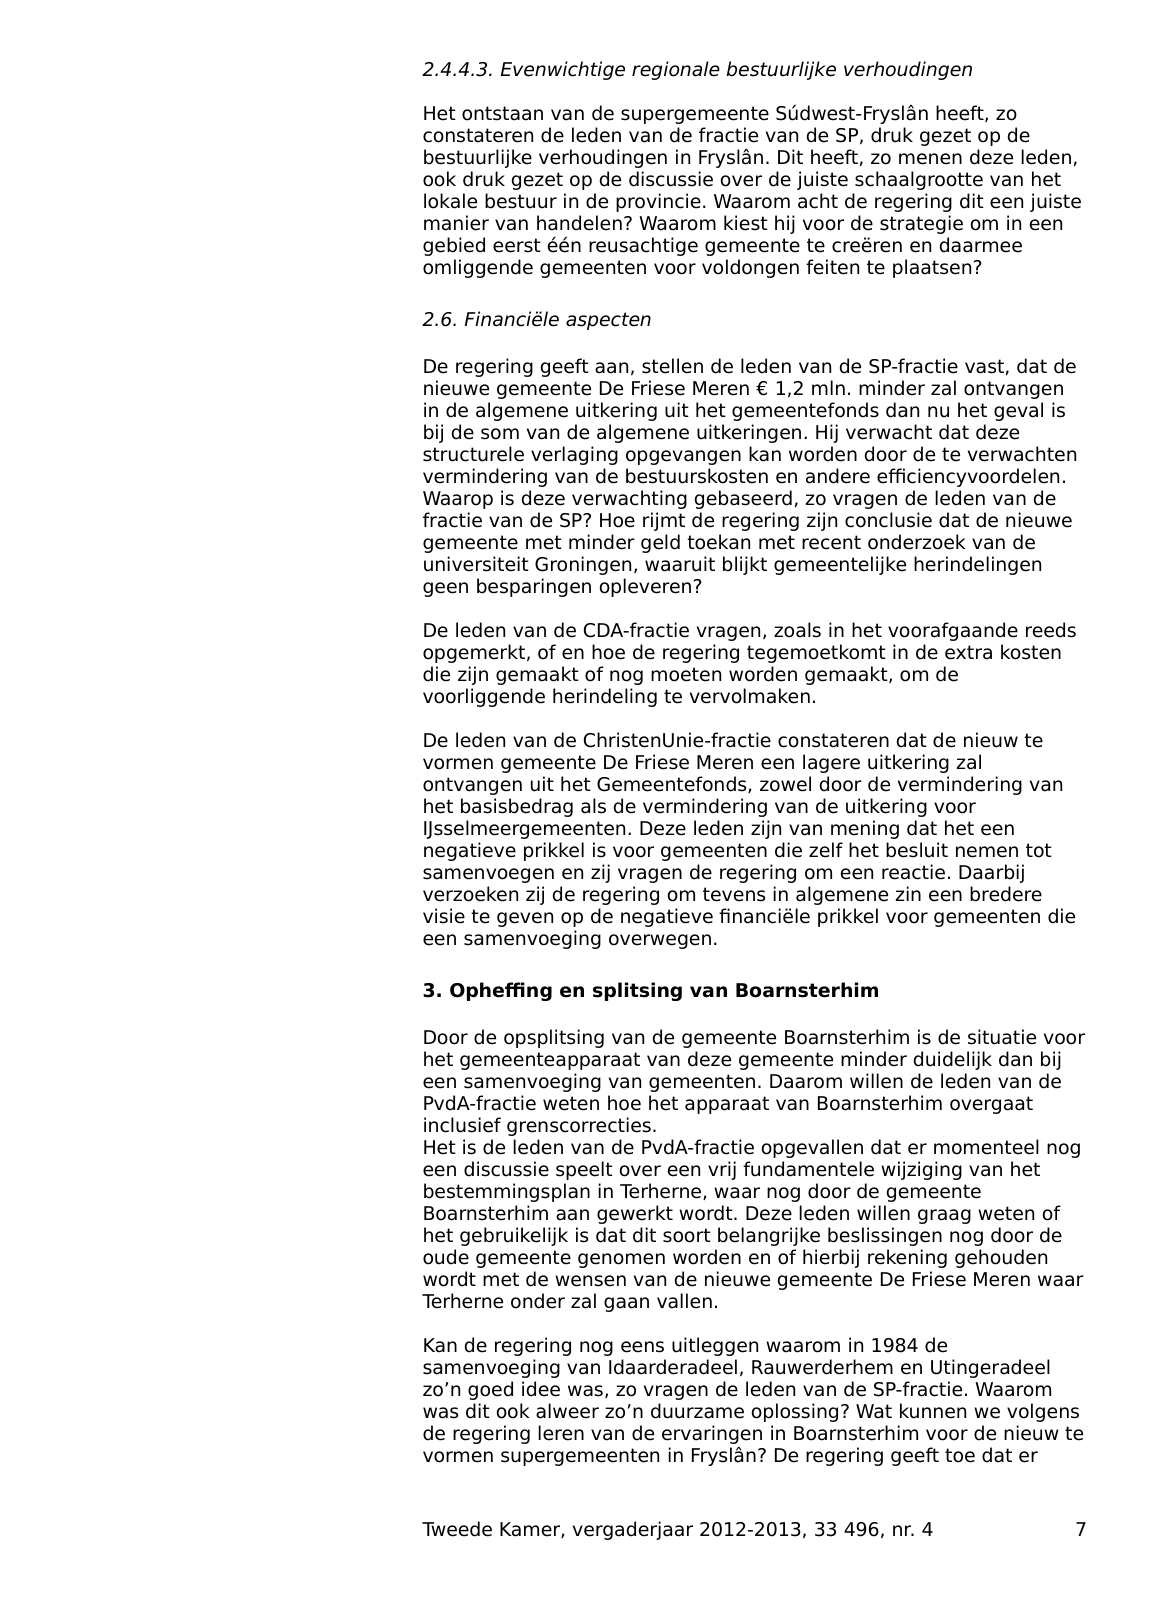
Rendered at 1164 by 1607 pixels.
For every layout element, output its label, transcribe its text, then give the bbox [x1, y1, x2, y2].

subtitle 3. Opheffing en splitsing van Boarnsterhim [422, 980, 1087, 1002]
text Het ontstaan van de supergemeente Súdwest-Fryslân heeft, zo constateren de leden van de fractie van de SP, druk gezet op de bestuurlijke verhoudingen in Fryslân. Dit heeft, zo menen deze leden, ook druk gezet op de discussie over de juiste schaalgrootte van het lokale bestuur in de provincie. Waarom acht de regering dit een juiste manier van handelen? Waarom kiest hij voor de strategie om in een gebied eerst één reusachtige gemeente te creëren en daarmee omliggende gemeenten voor voldongen feiten te plaatsen? [422, 103, 1087, 279]
subtitle 2.4.4.3. Evenwichtige regionale bestuurlijke verhoudingen [422, 59, 1087, 81]
text Door de opsplitsing van de gemeente Boarnsterhim is de situatie voor het gemeenteapparaat van deze gemeente minder duidelijk dan bij een samenvoeging van gemeenten. Daarom willen de leden van de PvdA-fractie weten hoe het apparaat van Boarnsterhim overgaat inclusief grenscorrecties. [422, 1027, 1087, 1137]
text De leden van de ChristenUnie-fractie constateren dat de nieuw te vormen gemeente De Friese Meren een lagere uitkering zal ontvangen uit het Gemeentefonds, zowel door de vermindering van het basisbedrag als de vermindering van de uitkering voor IJsselmeergemeenten. Deze leden zijn van mening dat het een negatieve prikkel is voor gemeenten die zelf het besluit nemen tot samenvoegen en zij vragen de regering om een reactie. Daarbij verzoeken zij de regering om tevens in algemene zin een bredere visie te geven op de negatieve financiële prikkel voor gemeenten die een samenvoeging overwegen. [422, 730, 1087, 950]
subtitle 2.6. Financiële aspecten [422, 309, 1087, 331]
text De regering geeft aan, stellen de leden van de SP-fractie vast, dat de nieuwe gemeente De Friese Meren € 1,2 mln. minder zal ontvangen in de algemene uitkering uit het gemeentefonds dan nu het geval is bij de som van de algemene uitkeringen. Hij verwacht dat deze structurele verlaging opgevangen kan worden door de te verwachten vermindering van de bestuurskosten en andere efficiencyvoordelen. Waarop is deze verwachting gebaseerd, zo vragen de leden van de fractie van de SP? Hoe rijmt de regering zijn conclusie dat de nieuwe gemeente met minder geld toekan met recent onderzoek van de universiteit Groningen, waaruit blijkt gemeentelijke herindelingen geen besparingen opleveren? [422, 356, 1087, 598]
text De leden van de CDA-fractie vragen, zoals in het voorafgaande reeds opgemerkt, of en hoe de regering tegemoetkomt in de extra kosten die zijn gemaakt of nog moeten worden gemaakt, om de voorliggende herindeling te vervolmaken. [422, 620, 1087, 708]
text Kan de regering nog eens uitleggen waarom in 1984 de samenvoeging van Idaarderadeel, Rauwerderhem en Utingeradeel zo’n goed idee was, zo vragen de leden van de SP-fractie. Waarom was dit ook alweer zo’n duurzame oplossing? Wat kunnen we volgens de regering leren van de ervaringen in Boarnsterhim voor de nieuw te vormen supergemeenten in Fryslân? De regering geeft toe dat er [422, 1335, 1087, 1467]
text Het is de leden van de PvdA-fractie opgevallen dat er momenteel nog een discussie speelt over een vrij fundamentele wijziging van het bestemmingsplan in Terherne, waar nog door de gemeente Boarnsterhim aan gewerkt wordt. Deze leden willen graag weten of het gebruikelijk is dat dit soort belangrijke beslissingen nog door de oude gemeente genomen worden en of hierbij rekening gehouden wordt met de wensen van de nieuwe gemeente De Friese Meren waar Terherne onder zal gaan vallen. [422, 1137, 1087, 1313]
